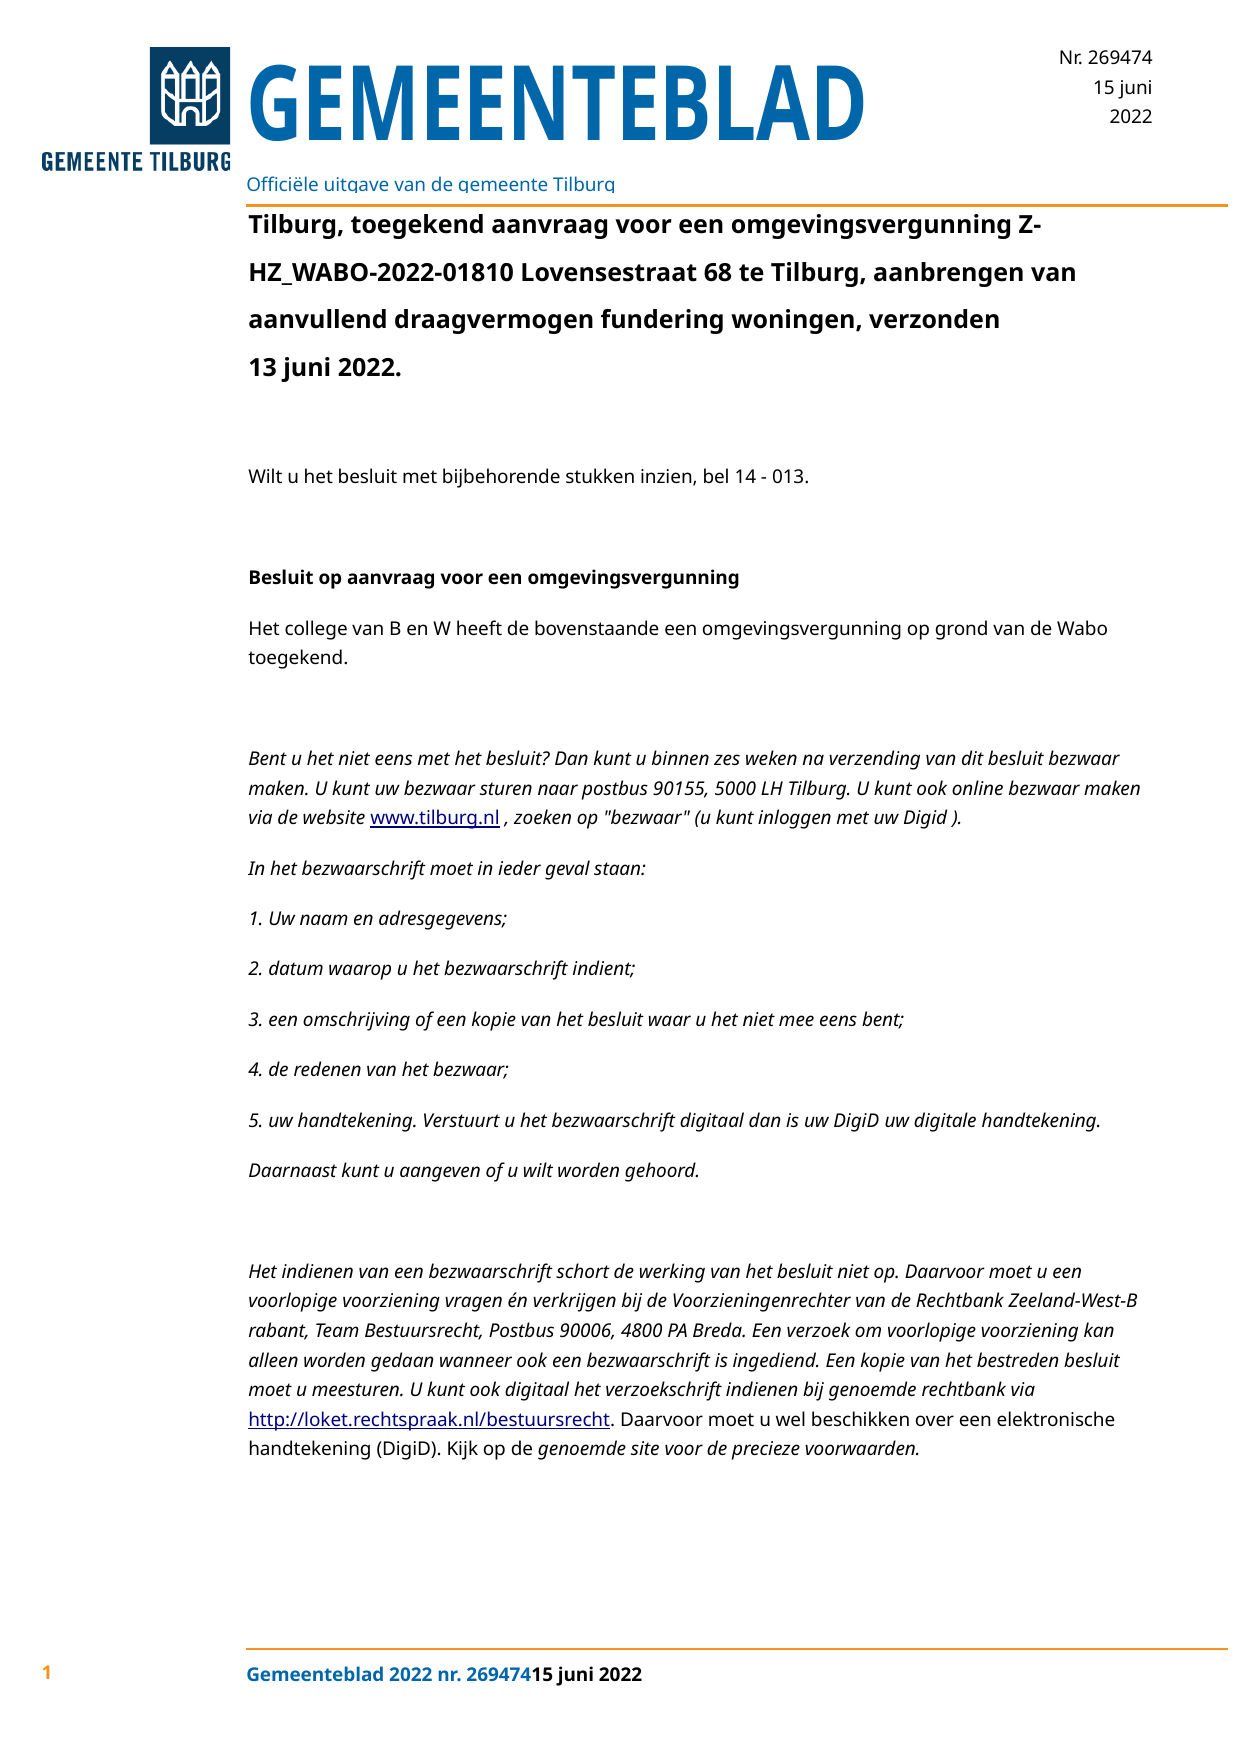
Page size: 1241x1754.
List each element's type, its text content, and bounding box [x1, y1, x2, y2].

text Besluit op aanvraag voor een omgevingsvergunning [248, 564, 1152, 590]
text 5. uw handtekening. Verstuurt u het bezwaarschrift digitaal dan is uw DigiD uw digitale handtekening. [248, 1107, 1152, 1133]
text 1. Uw naam en adresgegevens; [248, 905, 1152, 931]
picture [41, 47, 231, 172]
text Tilburg, toegekend aanvraag voor een omgevingsvergunning Z-HZ_WABO-2022-01810 Lovensestraat 68 te Tilburg, aanbrengen van aanvullend draagvermogen fundering woningen, verzonden 13 juni 2022. [248, 207, 1152, 384]
text Wilt u het besluit met bijbehorende stukken inzien, bel 14 - 013. [248, 463, 1152, 489]
text In het bezwaarschrift moet in ieder geval staan: [248, 855, 1152, 881]
text 2. datum waarop u het bezwaarschrift indient; [248, 956, 1152, 981]
text Daarnaast kunt u aangeven of u wilt worden gehoord. [248, 1157, 1152, 1183]
text Het indienen van een bezwaarschrift schort de werking van het besluit niet op. Daarvoor moet u een voorlopige voorziening vragen én verkrijgen bij de Voorzieningenrechter van de Rechtbank Zeeland-West-B rabant, Team Bestuursrecht, Postbus 90006, 4800 PA Breda. Een verzoek om voorlopige voorziening kan alleen worden gedaan wanneer ook een bezwaarschrift is ingediend. Een kopie van het bestreden besluit moet u meesturen. U kunt ook digitaal het verzoekschrift indienen bij genoemde rechtbank via http://loket.rechtspraak.nl/bestuursrecht. Daarvoor moet u wel beschikken over een elektronische handtekening (DigiD). Kijk op de genoemde site voor de precieze voorwaarden. [248, 1258, 1152, 1461]
text Het college van B en W heeft de bovenstaande een omgevingsvergunning op grond van de Wabo toegekend. [248, 615, 1152, 670]
text 3. een omschrijving of een kopie van het besluit waar u het niet mee eens bent; [248, 1006, 1152, 1032]
text Bent u het niet eens met het besluit? Dan kunt u binnen zes weken na verzending van dit besluit bezwaar maken. U kunt uw bezwaar sturen naar postbus 90155, 5000 LH Tilburg. U kunt ook online bezwaar maken via de website www.tilburg.nl , zoeken op "bezwaar" (u kunt inloggen met uw Digid ). [248, 745, 1152, 830]
text 4. de redenen van het bezwaar; [248, 1056, 1152, 1082]
